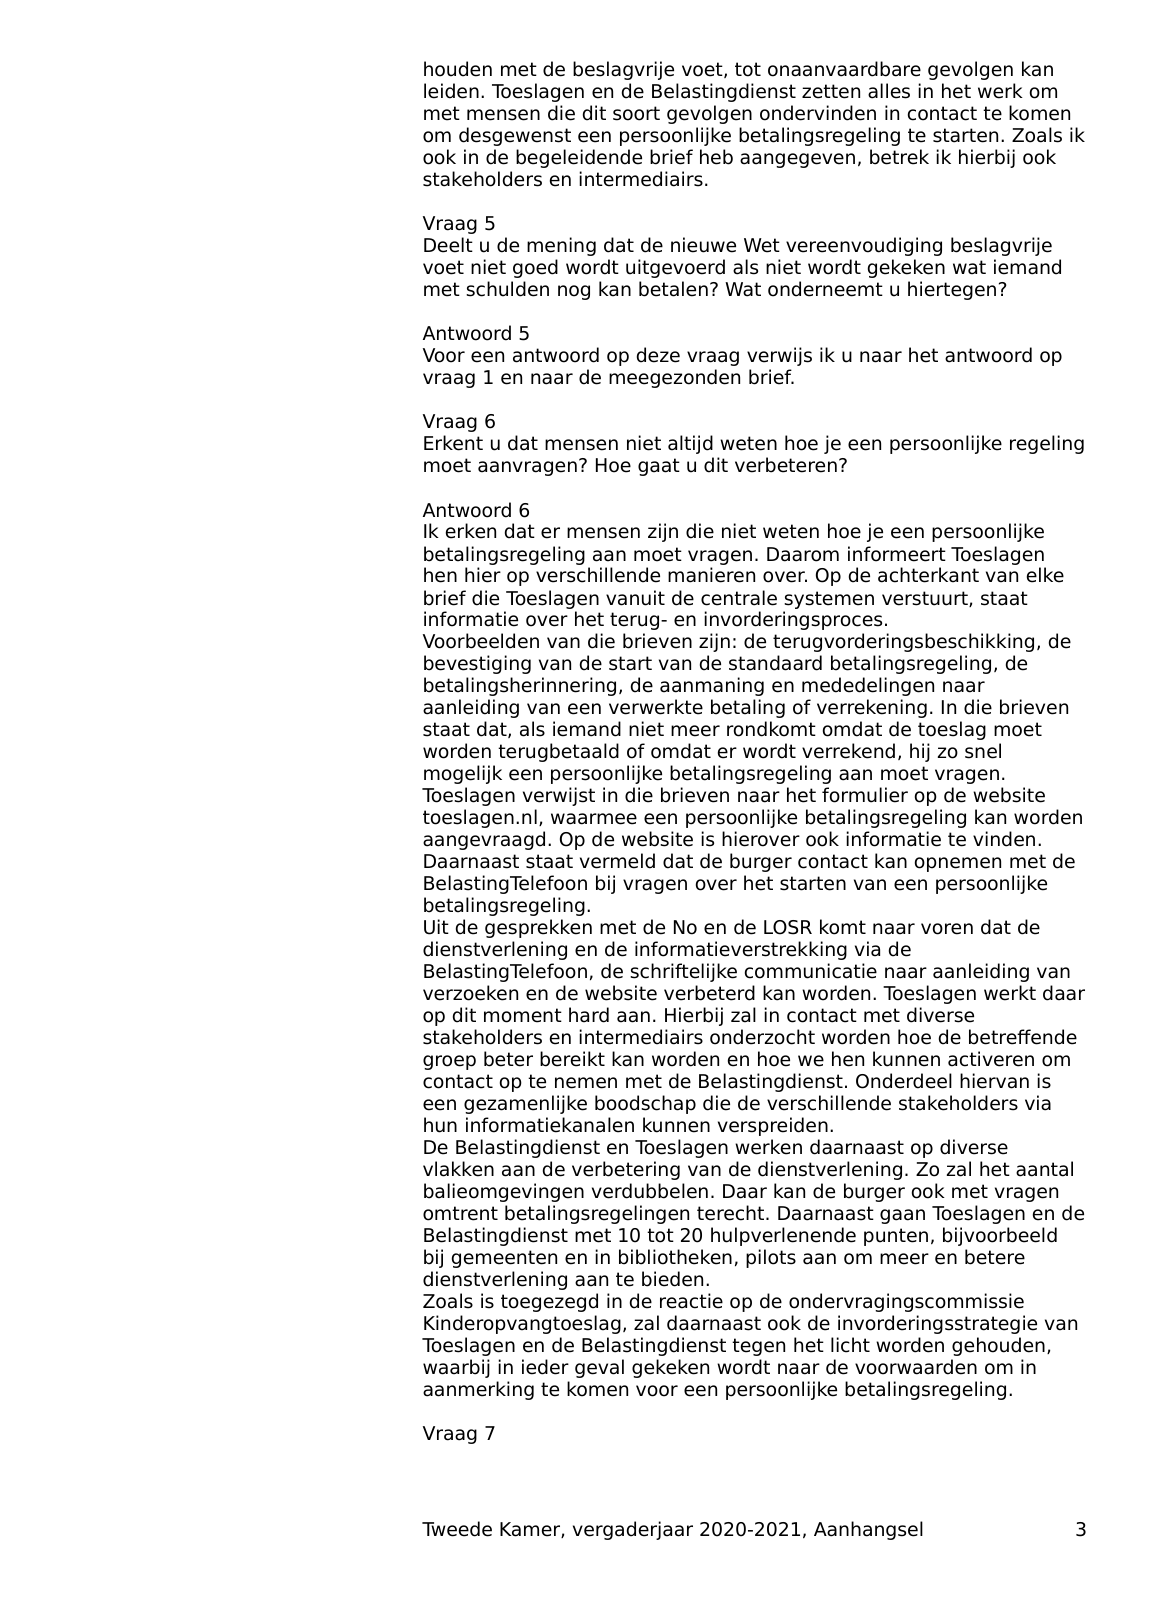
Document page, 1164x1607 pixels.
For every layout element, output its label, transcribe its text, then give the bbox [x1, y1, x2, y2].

text Deelt u de mening dat de nieuwe Wet vereenvoudiging beslagvrije voet niet goed wordt uitgevoerd als niet wordt gekeken wat iemand met schulden nog kan betalen? Wat onderneemt u hiertegen? [422, 235, 1087, 301]
text Uit de gesprekken met de No en de LOSR komt naar voren dat de dienstverlening en de informatieverstrekking via de BelastingTelefoon, de schriftelijke communicatie naar aanleiding van verzoeken en de website verbeterd kan worden. Toeslagen werkt daar op dit moment hard aan. Hierbij zal in contact met diverse stakeholders en intermediairs onderzocht worden hoe de betreffende groep beter bereikt kan worden en hoe we hen kunnen activeren om contact op te nemen met de Belastingdienst. Onderdeel hiervan is een gezamenlijke boodschap die de verschillende stakeholders via hun informatiekanalen kunnen verspreiden. [422, 917, 1087, 1137]
text De Belastingdienst en Toeslagen werken daarnaast op diverse vlakken aan de verbetering van de dienstverlening. Zo zal het aantal balieomgevingen verdubbelen. Daar kan de burger ook met vragen omtrent betalingsregelingen terecht. Daarnaast gaan Toeslagen en de Belastingdienst met 10 tot 20 hulpverlenende punten, bijvoorbeeld bij gemeenten en in bibliotheken, pilots aan om meer en betere dienstverlening aan te bieden. [422, 1137, 1087, 1291]
text Vraag 5 [422, 213, 1087, 235]
text Voor een antwoord op deze vraag verwijs ik u naar het antwoord op vraag 1 en naar de meegezonden brief. [422, 345, 1087, 389]
text Zoals is toegezegd in de reactie op de ondervragingscommissie Kinderopvangtoeslag, zal daarnaast ook de invorderingsstrategie van Toeslagen en de Belastingdienst tegen het licht worden gehouden, waarbij in ieder geval gekeken wordt naar de voorwaarden om in aanmerking te komen voor een persoonlijke betalingsregeling. [422, 1291, 1087, 1401]
text Vraag 7 [422, 1423, 1087, 1445]
text Vraag 6 [422, 411, 1087, 433]
text houden met de beslagvrije voet, tot onaanvaardbare gevolgen kan leiden. Toeslagen en de Belastingdienst zetten alles in het werk om met mensen die dit soort gevolgen ondervinden in contact te komen om desgewenst een persoonlijke betalingsregeling te starten. Zoals ik ook in de begeleidende brief heb aangegeven, betrek ik hierbij ook stakeholders en intermediairs. [422, 59, 1087, 191]
text Antwoord 5 [422, 323, 1087, 345]
text Erkent u dat mensen niet altijd weten hoe je een persoonlijke regeling moet aanvragen? Hoe gaat u dit verbeteren? [422, 433, 1087, 477]
text Antwoord 6 [422, 499, 1087, 521]
text Voorbeelden van die brieven zijn: de terugvorderingsbeschikking, de bevestiging van de start van de standaard betalingsregeling, de betalingsherinnering, de aanmaning en mededelingen naar aanleiding van een verwerkte betaling of verrekening. In die brieven staat dat, als iemand niet meer rondkomt omdat de toeslag moet worden terugbetaald of omdat er wordt verrekend, hij zo snel mogelijk een persoonlijke betalingsregeling aan moet vragen. Toeslagen verwijst in die brieven naar het formulier op de website toeslagen.nl, waarmee een persoonlijke betalingsregeling kan worden aangevraagd. Op de website is hierover ook informatie te vinden. Daarnaast staat vermeld dat de burger contact kan opnemen met de BelastingTelefoon bij vragen over het starten van een persoonlijke betalingsregeling. [422, 631, 1087, 917]
text Ik erken dat er mensen zijn die niet weten hoe je een persoonlijke betalingsregeling aan moet vragen. Daarom informeert Toeslagen hen hier op verschillende manieren over. Op de achterkant van elke brief die Toeslagen vanuit de centrale systemen verstuurt, staat informatie over het terug- en invorderingsproces. [422, 521, 1087, 631]
